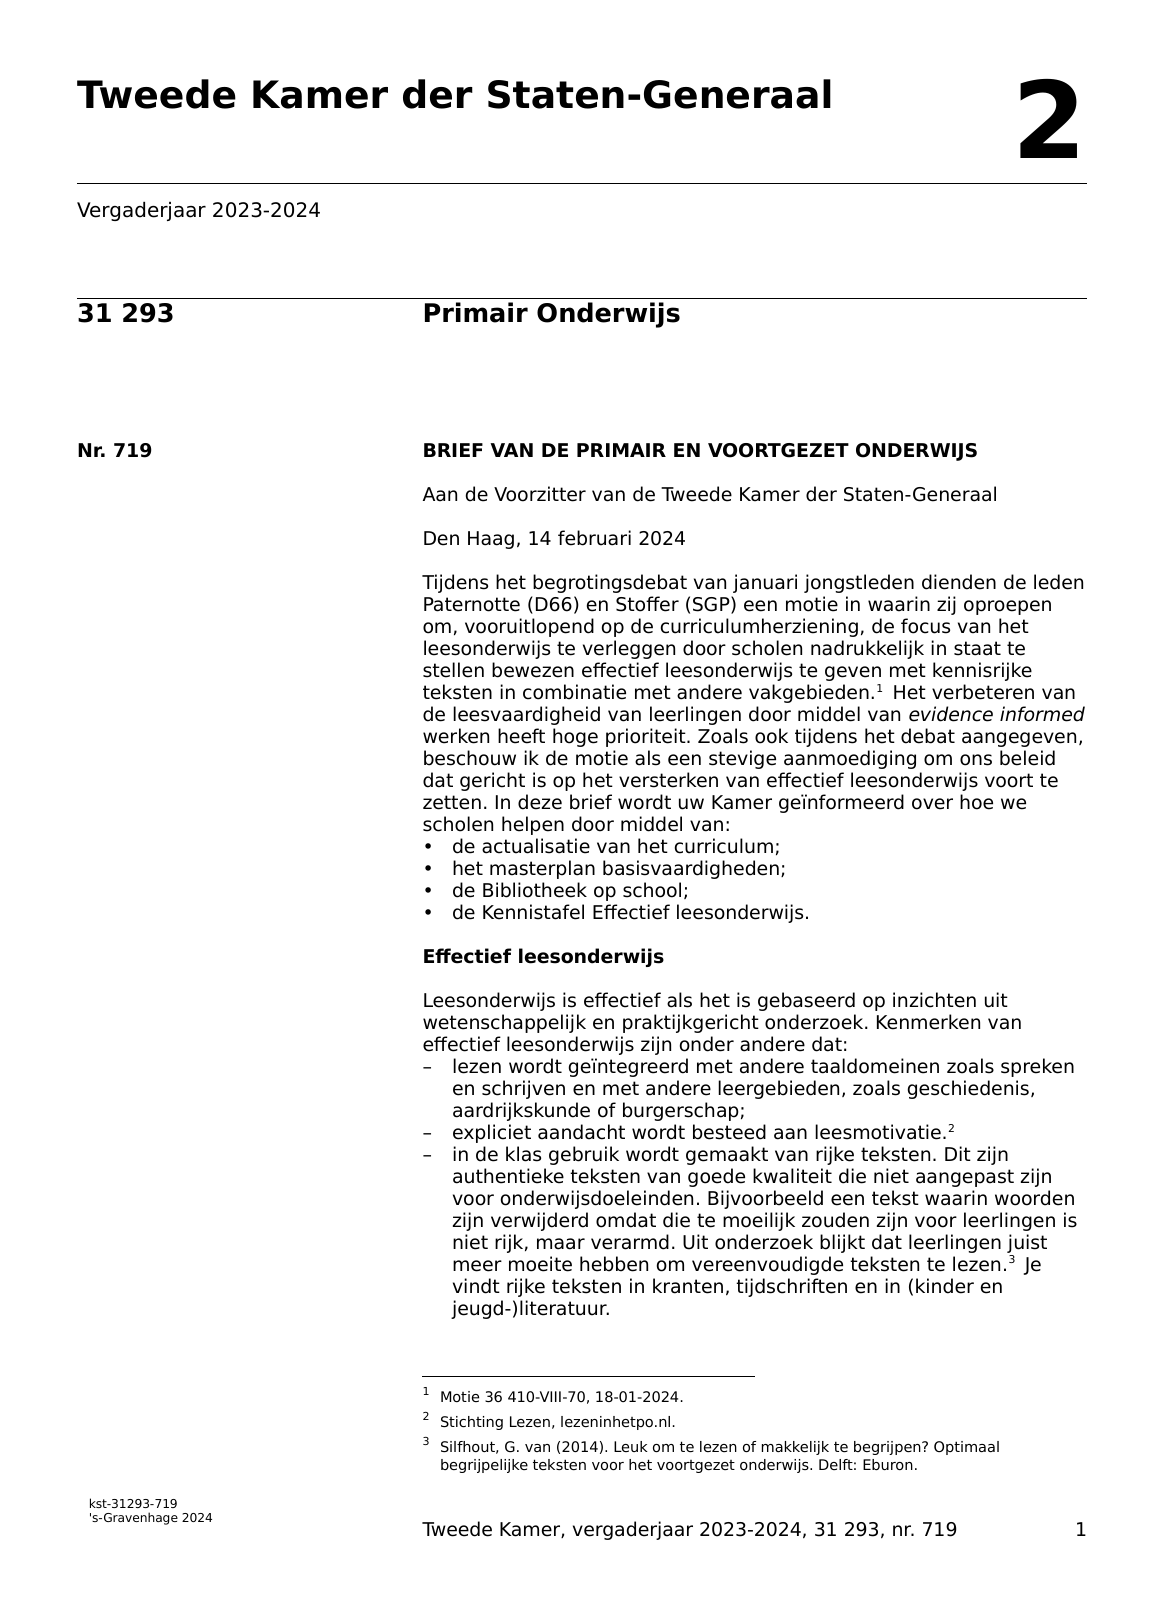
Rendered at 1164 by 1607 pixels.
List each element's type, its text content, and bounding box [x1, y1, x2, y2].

text Aan de Voorzitter van de Tweede Kamer der Staten-Generaal [422, 484, 1087, 506]
text Stichting Lezen, lezeninhetpo.nl. [422, 1410, 1087, 1432]
text Den Haag, 14 februari 2024 [422, 528, 1087, 550]
text • de Bibliotheek op school; [422, 880, 1087, 902]
table_cell Vergaderjaar 2023-2024 [77, 184, 1087, 298]
subtitle Effectief leesonderwijs [422, 946, 1087, 968]
text – lezen wordt geïntegreerd met andere taaldomeinen zoals spreken en schrijven en met andere leergebieden, zoals geschiedenis, aardrijkskunde of burgerschap; [422, 1056, 1087, 1122]
text – expliciet aandacht wordt besteed aan leesmotivatie. [422, 1122, 1087, 1144]
text Motie 36 410-VIII-70, 18-01-2024. [422, 1385, 1087, 1407]
text • het masterplan basisvaardigheden; [422, 858, 1087, 880]
table_header 2 [886, 59, 1087, 183]
text – in de klas gebruik wordt gemaakt van rijke teksten. Dit zijn authentieke teksten van goede kwaliteit die niet aangepast zijn voor onderwijsdoeleinden. Bijvoorbeeld een tekst waarin woorden zijn verwijderd omdat die te moeilijk zouden zijn voor leerlingen is niet rijk, maar verarmd. Uit onderzoek blijkt dat leerlingen juist meer moeite hebben om vereenvoudigde teksten te lezen. Je vindt rijke teksten in kranten, tijdschriften en in (kinder en jeugd-)literatuur. [422, 1144, 1087, 1320]
text Leesonderwijs is effectief als het is gebaseerd op inzichten uit wetenschappelijk en praktijkgericht onderzoek. Kenmerken van effectief leesonderwijs zijn onder andere dat: [422, 990, 1087, 1056]
text Silfhout, G. van (2014). Leuk om te lezen of makkelijk te begrijpen? Optimaal begrijpelijke teksten voor het voortgezet onderwijs. Delft: Eburon. [422, 1435, 1087, 1474]
text 's-Gravenhage 2024 [88, 1511, 323, 1525]
text • de actualisatie van het curriculum; [422, 836, 1087, 858]
table_header Tweede Kamer der Staten-Generaal [77, 59, 886, 183]
text Tijdens het begrotingsdebat van januari jongstleden dienden de leden Paternotte (D66) en Stoffer (SGP) een motie in waarin zij oproepen om, vooruitlopend op de curriculumherziening, de focus van het leesonderwijs te verleggen door scholen nadrukkelijk in staat te stellen bewezen effectief leesonderwijs te geven met kennisrijke teksten in combinatie met andere vakgebieden. Het verbeteren van de leesvaardigheid van leerlingen door middel van evidence informed werken heeft hoge prioriteit. Zoals ook tijdens het debat aangegeven, beschouw ik de motie als een stevige aanmoediging om ons beleid dat gericht is op het versterken van effectief leesonderwijs voort te zetten. In deze brief wordt uw Kamer geïnformeerd over hoe we scholen helpen door middel van: [422, 572, 1087, 836]
subtitle Nr. 719 BRIEF VAN DE PRIMAIR EN VOORTGEZET ONDERWIJS [77, 440, 1087, 462]
subtitle 31 293 Primair Onderwijs [77, 299, 1087, 329]
text kst-31293-719 [88, 1497, 323, 1511]
text • de Kennistafel Effectief leesonderwijs. [422, 902, 1087, 924]
